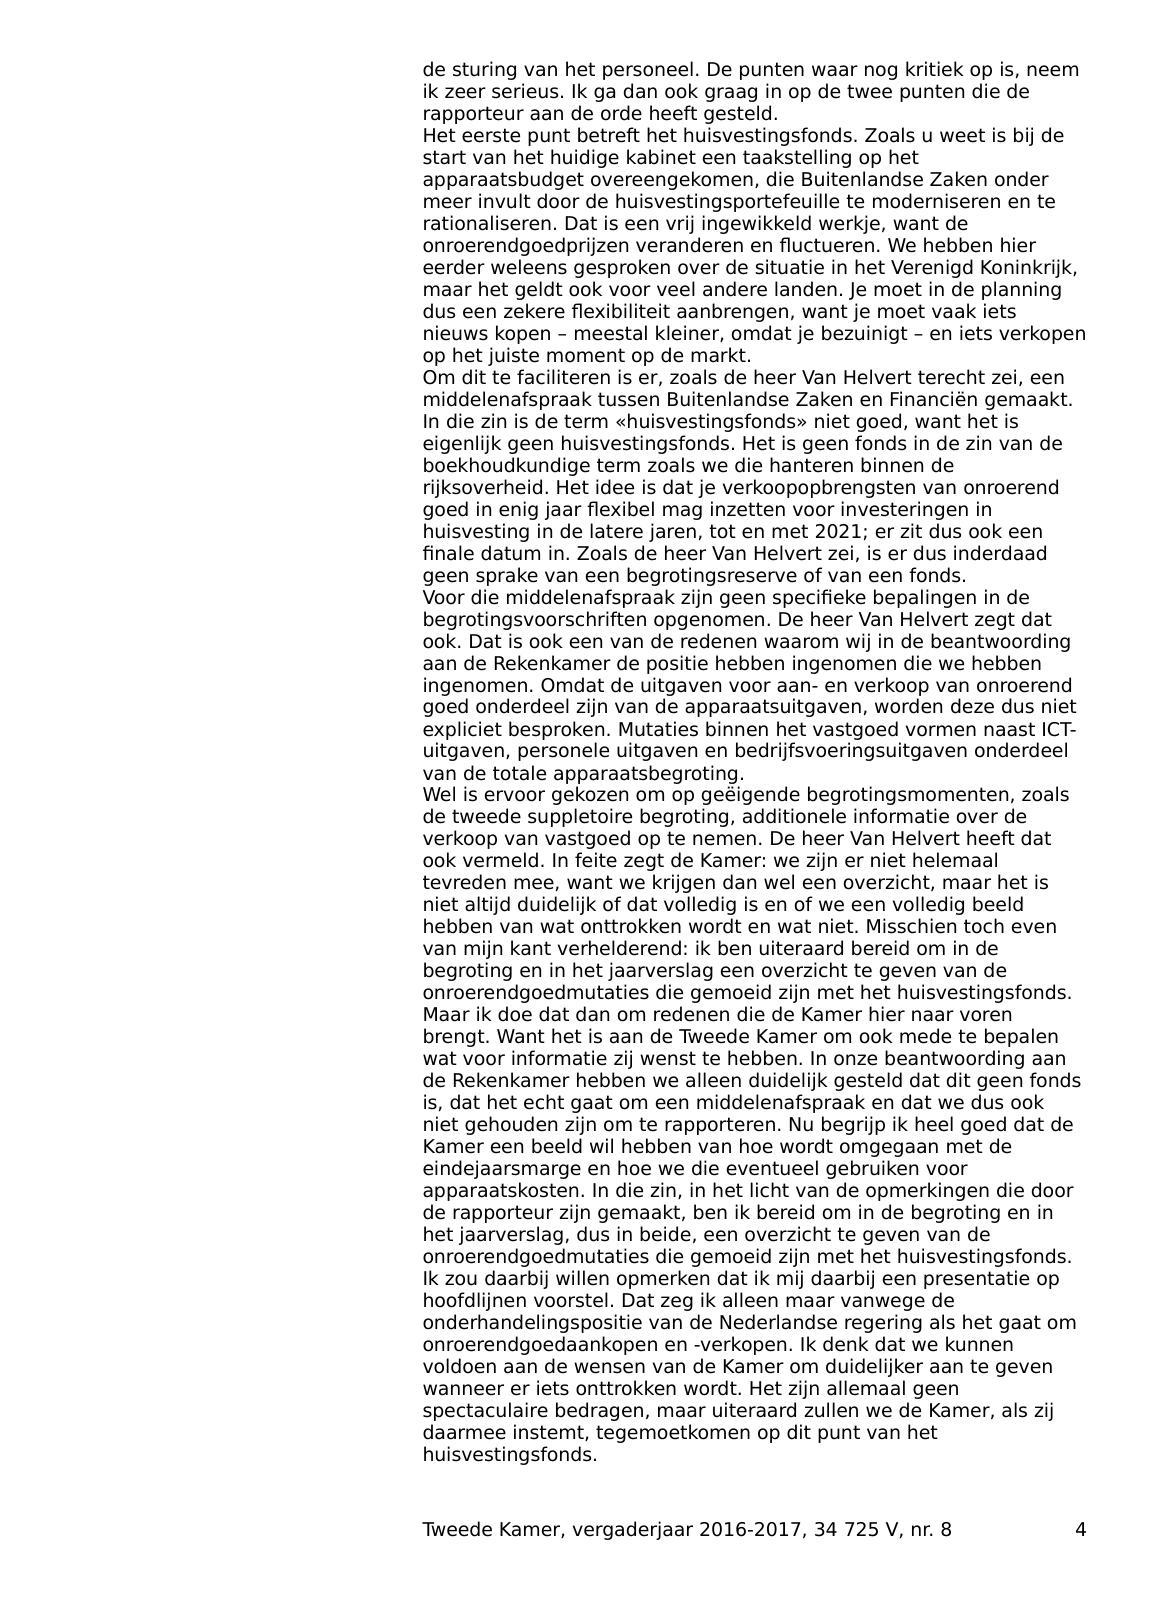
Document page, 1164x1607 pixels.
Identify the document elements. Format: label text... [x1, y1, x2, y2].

text Om dit te faciliteren is er, zoals de heer Van Helvert terecht zei, een middelenafspraak tussen Buitenlandse Zaken en Financiën gemaakt. In die zin is de term «huisvestingsfonds» niet goed, want het is eigenlijk geen huisvestingsfonds. Het is geen fonds in de zin van de boekhoudkundige term zoals we die hanteren binnen de rijksoverheid. Het idee is dat je verkoopopbrengsten van onroerend goed in enig jaar flexibel mag inzetten voor investeringen in huisvesting in de latere jaren, tot en met 2021; er zit dus ook een finale datum in. Zoals de heer Van Helvert zei, is er dus inderdaad geen sprake van een begrotingsreserve of van een fonds. [422, 367, 1087, 587]
text de sturing van het personeel. De punten waar nog kritiek op is, neem ik zeer serieus. Ik ga dan ook graag in op de twee punten die de rapporteur aan de orde heeft gesteld. [422, 59, 1087, 125]
text Voor die middelenafspraak zijn geen specifieke bepalingen in de begrotingsvoorschriften opgenomen. De heer Van Helvert zegt dat ook. Dat is ook een van de redenen waarom wij in de beantwoording aan de Rekenkamer de positie hebben ingenomen die we hebben ingenomen. Omdat de uitgaven voor aan- en verkoop van onroerend goed onderdeel zijn van de apparaatsuitgaven, worden deze dus niet expliciet besproken. Mutaties binnen het vastgoed vormen naast ICT-uitgaven, personele uitgaven en bedrijfsvoeringsuitgaven onderdeel van de totale apparaatsbegroting. [422, 587, 1087, 784]
text Wel is ervoor gekozen om op geëigende begrotingsmomenten, zoals de tweede suppletoire begroting, additionele informatie over de verkoop van vastgoed op te nemen. De heer Van Helvert heeft dat ook vermeld. In feite zegt de Kamer: we zijn er niet helemaal tevreden mee, want we krijgen dan wel een overzicht, maar het is niet altijd duidelijk of dat volledig is en of we een volledig beeld hebben van wat onttrokken wordt en wat niet. Misschien toch even van mijn kant verhelderend: ik ben uiteraard bereid om in de begroting en in het jaarverslag een overzicht te geven van de onroerendgoedmutaties die gemoeid zijn met het huisvestingsfonds. Maar ik doe dat dan om redenen die de Kamer hier naar voren brengt. Want het is aan de Tweede Kamer om ook mede te bepalen wat voor informatie zij wenst te hebben. In onze beantwoording aan de Rekenkamer hebben we alleen duidelijk gesteld dat dit geen fonds is, dat het echt gaat om een middelenafspraak en dat we dus ook niet gehouden zijn om te rapporteren. Nu begrijp ik heel goed dat de Kamer een beeld wil hebben van hoe wordt omgegaan met de eindejaarsmarge en hoe we die eventueel gebruiken voor apparaatskosten. In die zin, in het licht van de opmerkingen die door de rapporteur zijn gemaakt, ben ik bereid om in de begroting en in het jaarverslag, dus in beide, een overzicht te geven van de onroerendgoedmutaties die gemoeid zijn met het huisvestingsfonds. [422, 784, 1087, 1268]
text Het eerste punt betreft het huisvestingsfonds. Zoals u weet is bij de start van het huidige kabinet een taakstelling op het apparaatsbudget overeengekomen, die Buitenlandse Zaken onder meer invult door de huisvestingsportefeuille te moderniseren en te rationaliseren. Dat is een vrij ingewikkeld werkje, want de onroerendgoedprijzen veranderen en fluctueren. We hebben hier eerder weleens gesproken over de situatie in het Verenigd Koninkrijk, maar het geldt ook voor veel andere landen. Je moet in de planning dus een zekere flexibiliteit aanbrengen, want je moet vaak iets nieuws kopen – meestal kleiner, omdat je bezuinigt – en iets verkopen op het juiste moment op de markt. [422, 125, 1087, 367]
text Ik zou daarbij willen opmerken dat ik mij daarbij een presentatie op hoofdlijnen voorstel. Dat zeg ik alleen maar vanwege de onderhandelingspositie van de Nederlandse regering als het gaat om onroerendgoedaankopen en -verkopen. Ik denk dat we kunnen voldoen aan de wensen van de Kamer om duidelijker aan te geven wanneer er iets onttrokken wordt. Het zijn allemaal geen spectaculaire bedragen, maar uiteraard zullen we de Kamer, als zij daarmee instemt, tegemoetkomen op dit punt van het huisvestingsfonds. [422, 1268, 1087, 1466]
